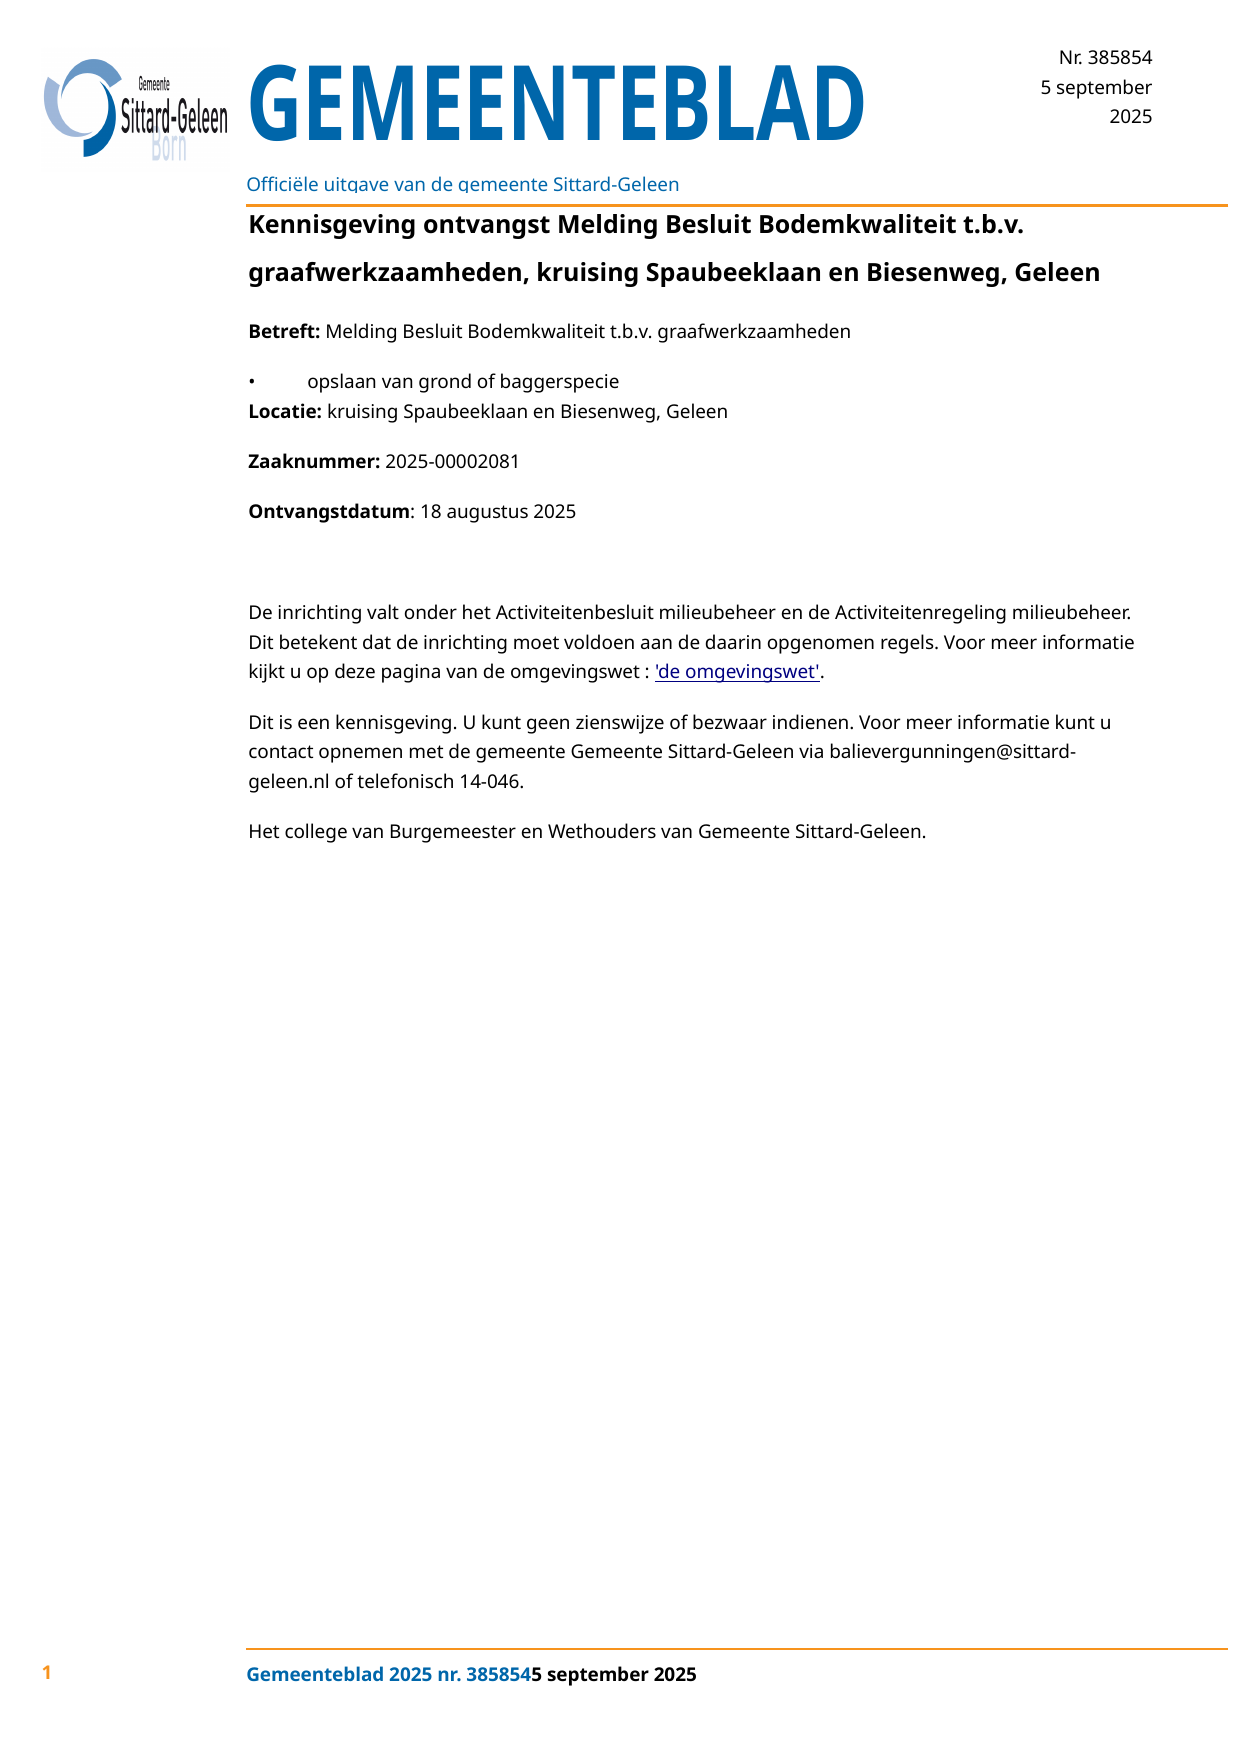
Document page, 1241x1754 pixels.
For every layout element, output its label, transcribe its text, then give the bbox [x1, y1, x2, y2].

text Locatie: kruising Spaubeeklaan en Biesenweg, Geleen [248, 398, 1152, 424]
text De inrichting valt onder het Activiteitenbesluit milieubeheer en de Activiteitenregeling milieubeheer. Dit betekent dat de inrichting moet voldoen aan de daarin opgenomen regels. Voor meer informatie kijkt u op deze pagina van de omgevingswet : 'de omgevingswet'. [248, 599, 1152, 684]
text Zaaknummer: 2025-00002081 [248, 448, 1152, 474]
picture [41, 47, 231, 172]
text Het college van Burgemeester en Wethouders van Gemeente Sittard-Geleen. [248, 819, 1152, 844]
text Kennisgeving ontvangst Melding Besluit Bodemkwaliteit t.b.v. graafwerkzaamheden, kruising Spaubeeklaan en Biesenweg, Geleen [248, 207, 1152, 288]
text Ontvangstdatum: 18 augustus 2025 [248, 499, 1152, 524]
list opslaan van grond of baggerspecie [248, 368, 1152, 394]
text Dit is een kennisgeving. U kunt geen zienswijze of bezwaar indienen. Voor meer informatie kunt u contact opnemen met de gemeente Gemeente Sittard-Geleen via balievergunningen@sittard-geleen.nl of telefonisch 14-046. [248, 709, 1152, 794]
text Betreft: Melding Besluit Bodemkwaliteit t.b.v. graafwerkzaamheden [248, 318, 1152, 344]
